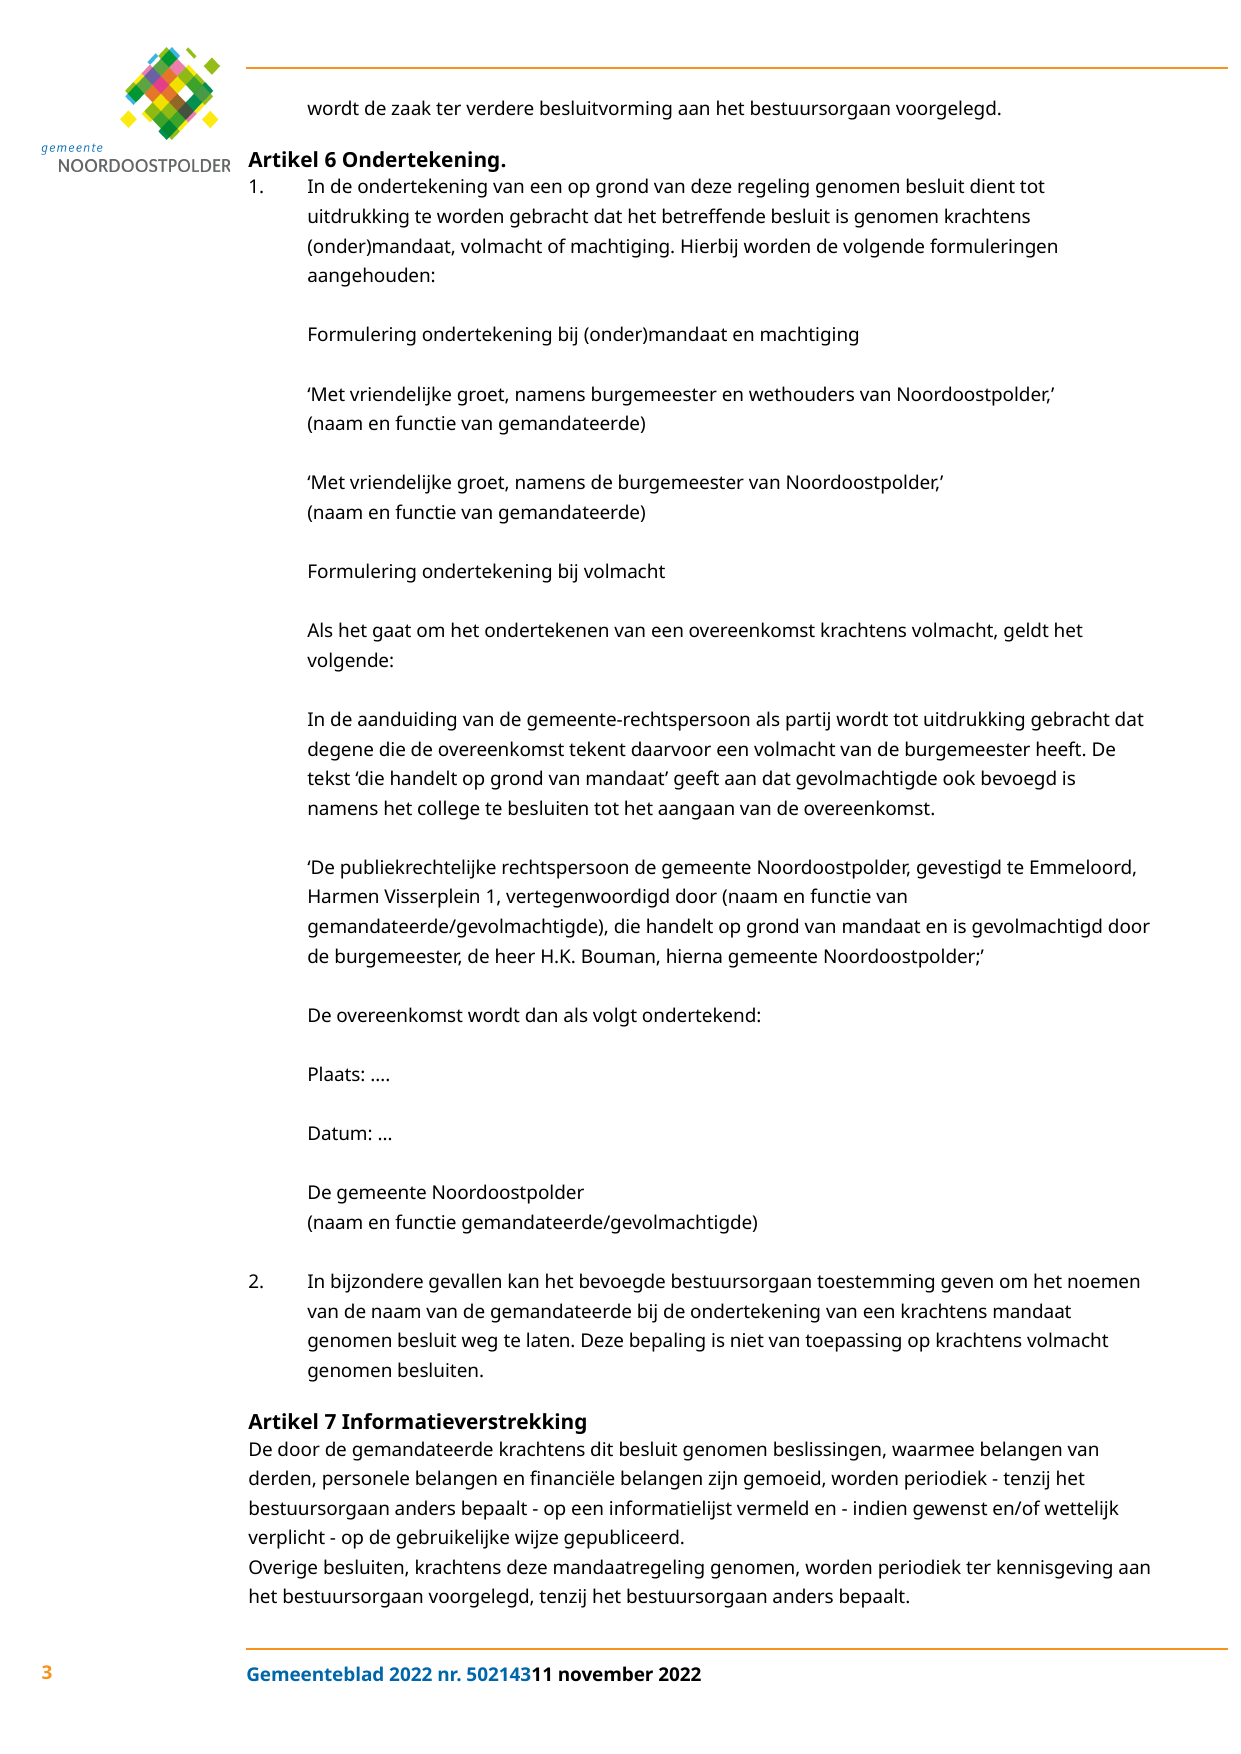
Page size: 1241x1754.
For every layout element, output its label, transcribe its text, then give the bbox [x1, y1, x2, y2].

list De gemeente Noordoostpolder [248, 1179, 1152, 1205]
list Plaats: …. [248, 1061, 1152, 1087]
list ‘Met vriendelijke groet, namens de burgemeester van Noordoostpolder,’ [248, 469, 1152, 495]
list wordt de zaak ter verdere besluitvorming aan het bestuursorgaan voorgelegd. [248, 95, 1152, 121]
list In de aanduiding van de gemeente-rechtspersoon als partij wordt tot uitdrukking gebracht dat degene die de overeenkomst tekent daarvoor een volmacht van de burgemeester heeft. De tekst ‘die handelt op grond van mandaat’ geeft aan dat gevolmachtigde ook bevoegd is namens het college te besluiten tot het aangaan van de overeenkomst. [248, 706, 1152, 821]
list Datum: … [248, 1120, 1152, 1146]
list Als het gaat om het ondertekenen van een overeenkomst krachtens volmacht, geldt het volgende: [248, 617, 1152, 673]
text Artikel 7 Informatieverstrekking [248, 1407, 1152, 1436]
text Artikel 6 Ondertekening. [248, 145, 1152, 174]
list In de ondertekening van een op grond van deze regeling genomen besluit dient tot uitdrukking te worden gebracht dat het betreffende besluit is genomen krachtens (onder)mandaat, volmacht of machtiging. Hierbij worden de volgende formuleringen aangehouden: [248, 174, 1152, 288]
list De overeenkomst wordt dan als volgt ondertekend: [248, 1002, 1152, 1028]
list (naam en functie gemandateerde/gevolmachtigde) [248, 1209, 1152, 1235]
list Formulering ondertekening bij (onder)mandaat en machtiging [248, 322, 1152, 347]
list (naam en functie van gemandateerde) [248, 499, 1152, 525]
text Overige besluiten, krachtens deze mandaatregeling genomen, worden periodiek ter kennisgeving aan het bestuursorgaan voorgelegd, tenzij het bestuursorgaan anders bepaalt. [248, 1554, 1152, 1609]
text De door de gemandateerde krachtens dit besluit genomen beslissingen, waarmee belangen van derden, personele belangen en financiële belangen zijn gemoeid, worden periodiek - tenzij het bestuursorgaan anders bepaalt - op een informatielijst vermeld en - indien gewenst en/of wettelijk verplicht - op de gebruikelijke wijze gepubliceerd. [248, 1436, 1152, 1550]
list ‘De publiekrechtelijke rechtspersoon de gemeente Noordoostpolder, gevestigd te Emmeloord, Harmen Visserplein 1, vertegenwoordigd door (naam en functie van gemandateerde/gevolmachtigde), die handelt op grond van mandaat en is gevolmachtigd door de burgemeester, de heer H.K. Bouman, hierna gemeente Noordoostpolder;’ [248, 854, 1152, 968]
list (naam en functie van gemandateerde) [248, 410, 1152, 436]
picture [41, 47, 231, 172]
list ‘Met vriendelijke groet, namens burgemeester en wethouders van Noordoostpolder,’ [248, 381, 1152, 406]
list Formulering ondertekening bij volmacht [248, 558, 1152, 584]
list In bijzondere gevallen kan het bevoegde bestuursorgaan toestemming geven om het noemen van de naam van de gemandateerde bij de ondertekening van een krachtens mandaat genomen besluit weg te laten. Deze bepaling is niet van toepassing op krachtens volmacht genomen besluiten. [248, 1268, 1152, 1383]
